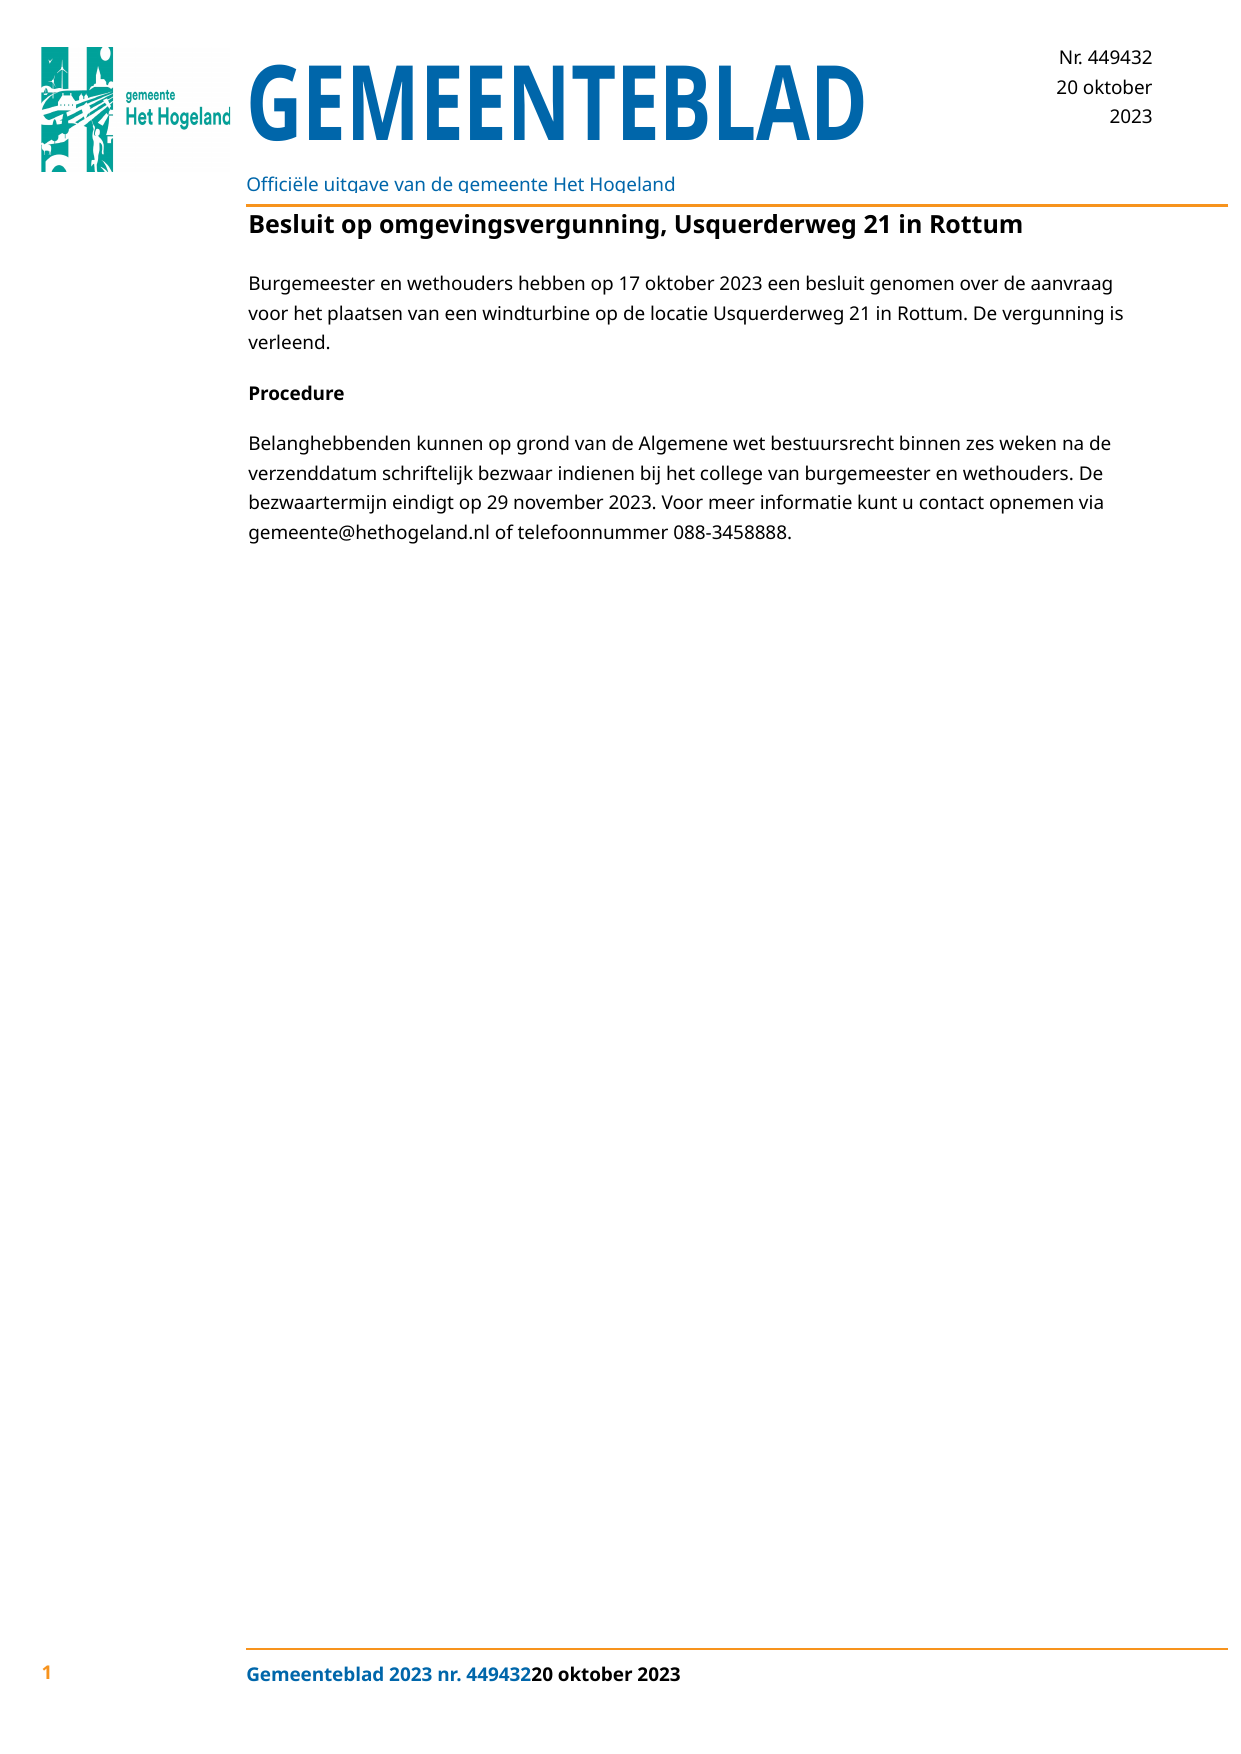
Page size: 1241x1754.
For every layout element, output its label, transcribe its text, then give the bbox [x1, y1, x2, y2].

text Belanghebbenden kunnen op grond van de Algemene wet bestuursrecht binnen zes weken na de verzenddatum schriftelijk bezwaar indienen bij het college van burgemeester en wethouders. De bezwaartermijn eindigt op 29 november 2023. Voor meer informatie kunt u contact opnemen via gemeente@hethogeland.nl of telefoonnummer 088-3458888. [248, 430, 1152, 545]
text Besluit op omgevingsvergunning, Usquerderweg 21 in Rottum [248, 207, 1152, 241]
text Burgemeester en wethouders hebben op 17 oktober 2023 een besluit genomen over de aanvraag voor het plaatsen van een windturbine op de locatie Usquerderweg 21 in Rottum. De vergunning is verleend. [248, 270, 1152, 355]
text Procedure [248, 380, 1152, 406]
picture [41, 47, 231, 172]
